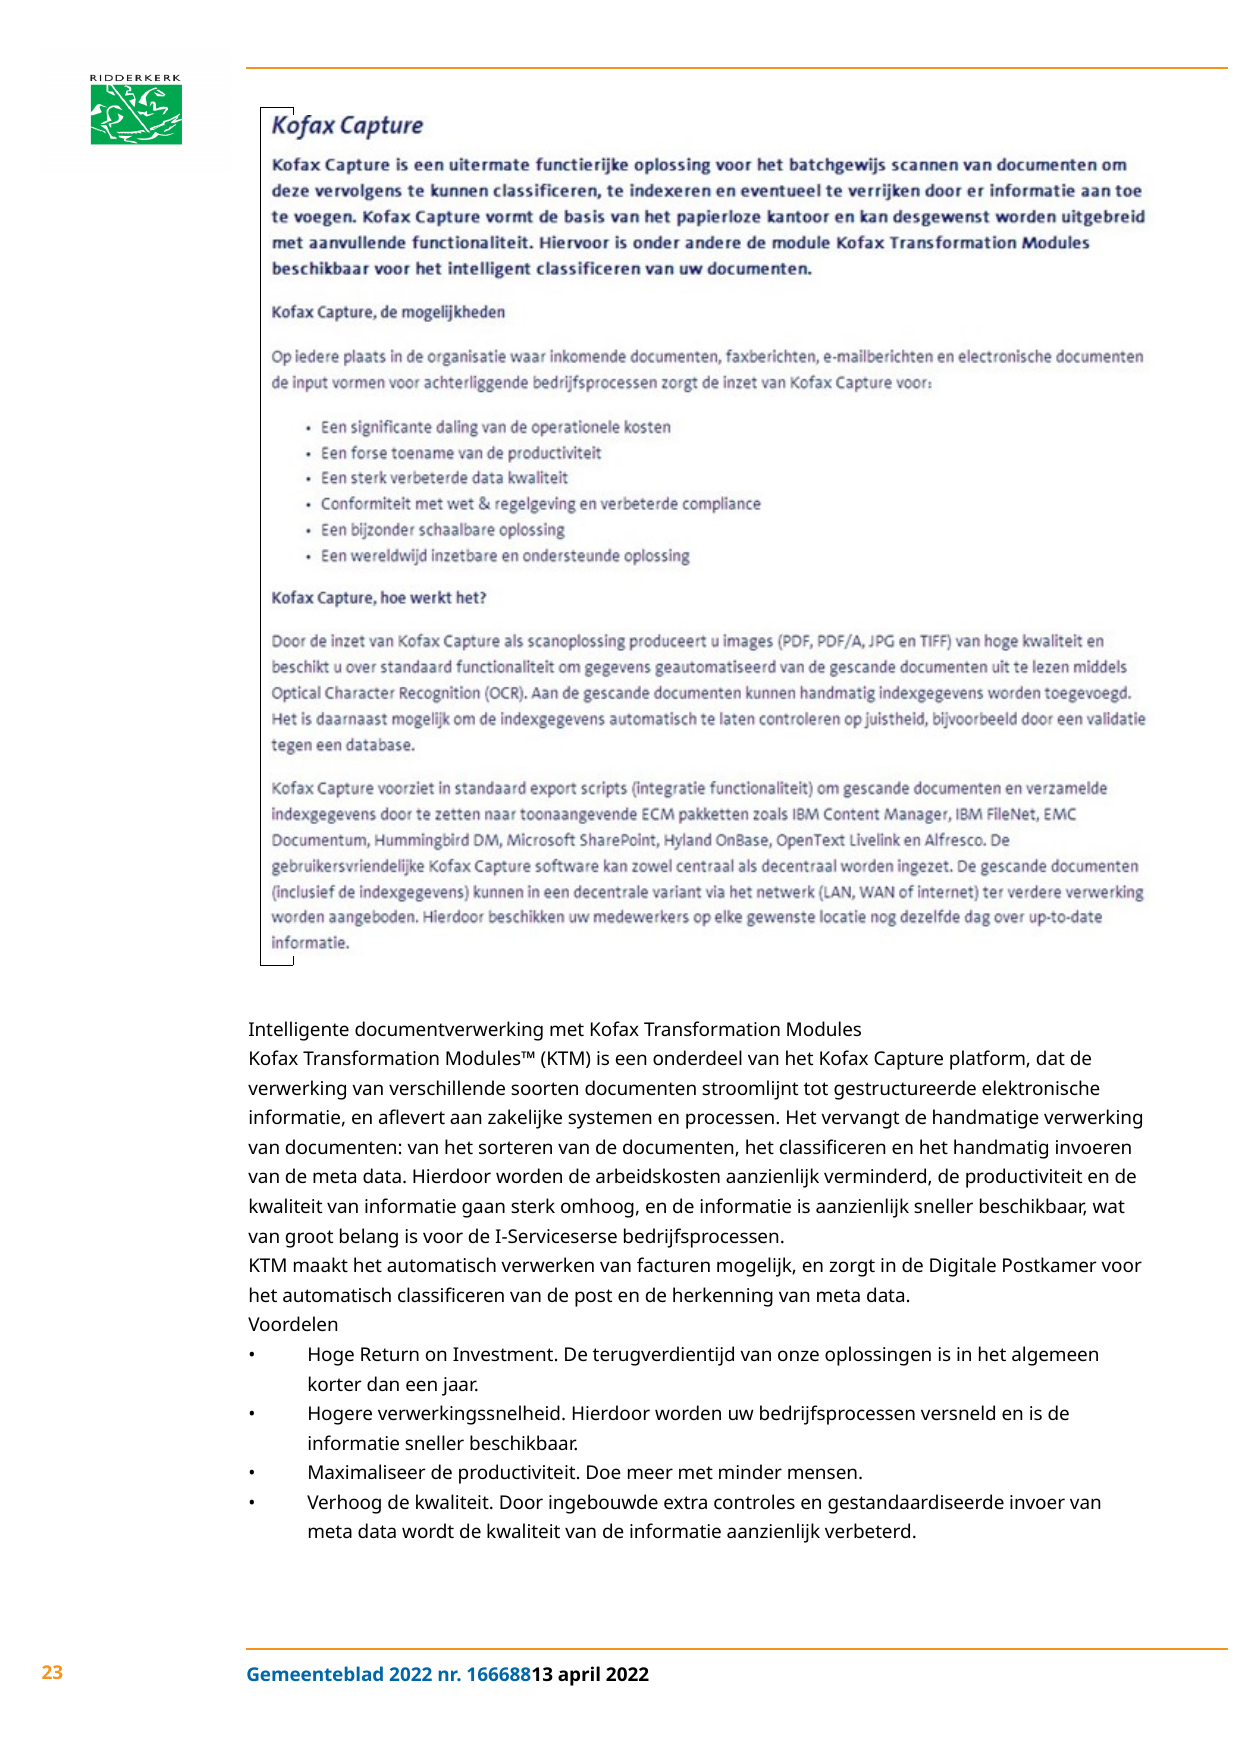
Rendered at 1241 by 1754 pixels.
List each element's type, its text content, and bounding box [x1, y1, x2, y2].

text KTM maakt het automatisch verwerken van facturen mogelijk, en zorgt in de Digitale Postkamer voor het automatisch classificeren van de post en de herkenning van meta data. [248, 1252, 1152, 1308]
list Maximaliseer de productiviteit. Doe meer met minder mensen. [248, 1459, 1152, 1485]
text Kofax Transformation Modules™ (KTM) is een onderdeel van het Kofax Capture platform, dat de verwerking van verschillende soorten documenten stroomlijnt tot gestructureerde elektronische informatie, en aflevert aan zakelijke systemen en processen. Het vervangt de handmatige verwerking van documenten: van het sorteren van de documenten, het classificeren en het handmatig invoeren van de meta data. Hierdoor worden de arbeidskosten aanzienlijk verminderd, de productiviteit en de kwaliteit van informatie gaan sterk omhoog, en de informatie is aanzienlijk sneller beschikbaar, wat van groot belang is voor de I-Serviceserse bedrijfsprocessen. [248, 1045, 1152, 1249]
list Verhoog de kwaliteit. Door ingebouwde extra controles en gestandaardiseerde invoer van meta data wordt de kwaliteit van de informatie aanzienlijk verbeterd. [248, 1489, 1152, 1544]
text Intelligente documentverwerking met Kofax Transformation Modules [248, 1016, 1152, 1042]
list Hogere verwerkingssnelheid. Hierdoor worden uw bedrijfsprocessen versneld en is de informatie sneller beschikbaar. [248, 1400, 1152, 1456]
picture [268, 115, 1155, 956]
text Voordelen [248, 1312, 1152, 1337]
picture [41, 47, 231, 172]
list Hoge Return on Investment. De terugverdientijd van onze oplossingen is in het algemeen korter dan een jaar. [248, 1341, 1152, 1397]
